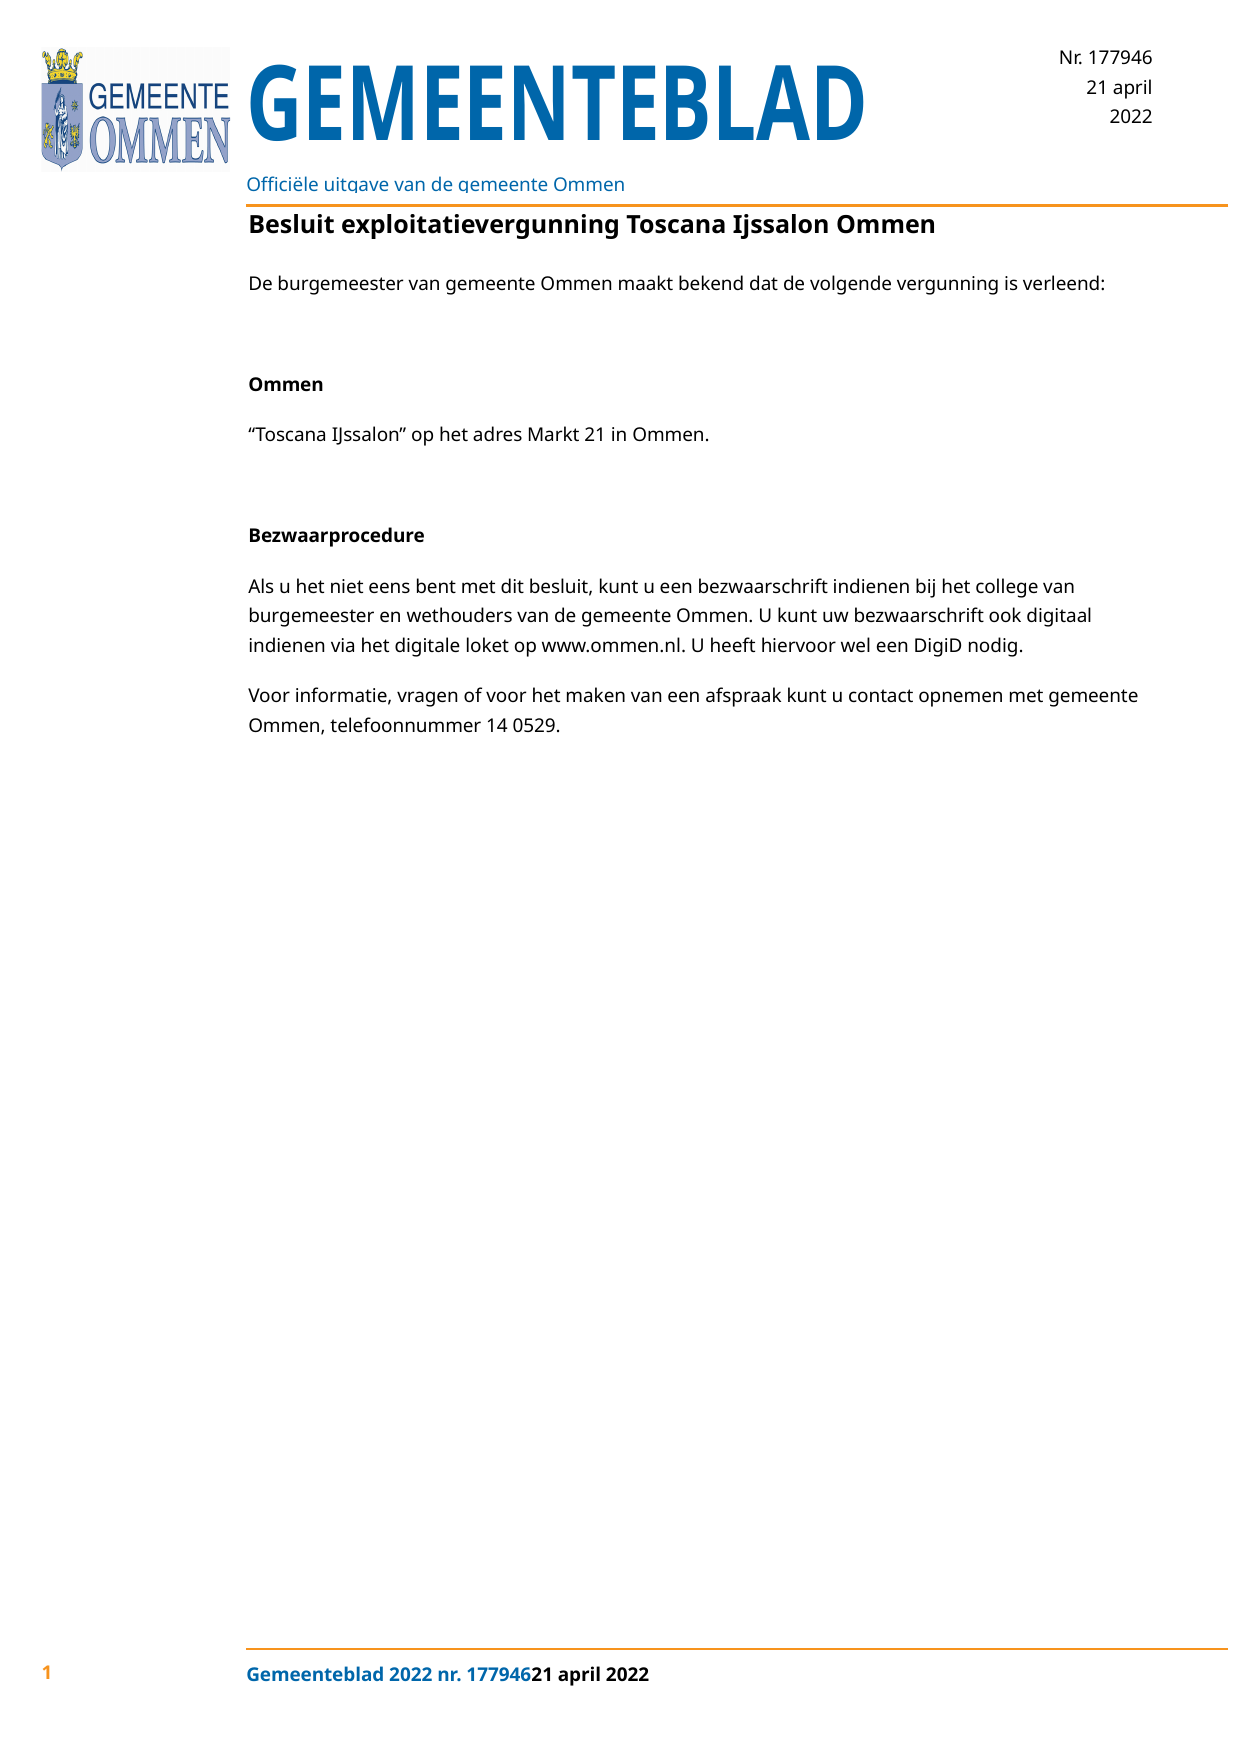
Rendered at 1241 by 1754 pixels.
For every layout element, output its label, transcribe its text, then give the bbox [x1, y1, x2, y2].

text De burgemeester van gemeente Ommen maakt bekend dat de volgende vergunning is verleend: [248, 270, 1152, 296]
text Besluit exploitatievergunning Toscana Ijssalon Ommen [248, 207, 1152, 241]
text Als u het niet eens bent met dit besluit, kunt u een bezwaarschrift indienen bij het college van burgemeester en wethouders van de gemeente Ommen. U kunt uw bezwaarschrift ook digitaal indienen via het digitale loket op www.ommen.nl. U heeft hiervoor wel een DigiD nodig. [248, 573, 1152, 658]
text “Toscana IJssalon” op het adres Markt 21 in Ommen. [248, 422, 1152, 447]
picture [41, 47, 231, 172]
text Voor informatie, vragen of voor het maken van een afspraak kunt u contact opnemen met gemeente Ommen, telefoonnummer 14 0529. [248, 682, 1152, 738]
text Ommen [248, 371, 1152, 397]
text Bezwaarprocedure [248, 522, 1152, 548]
